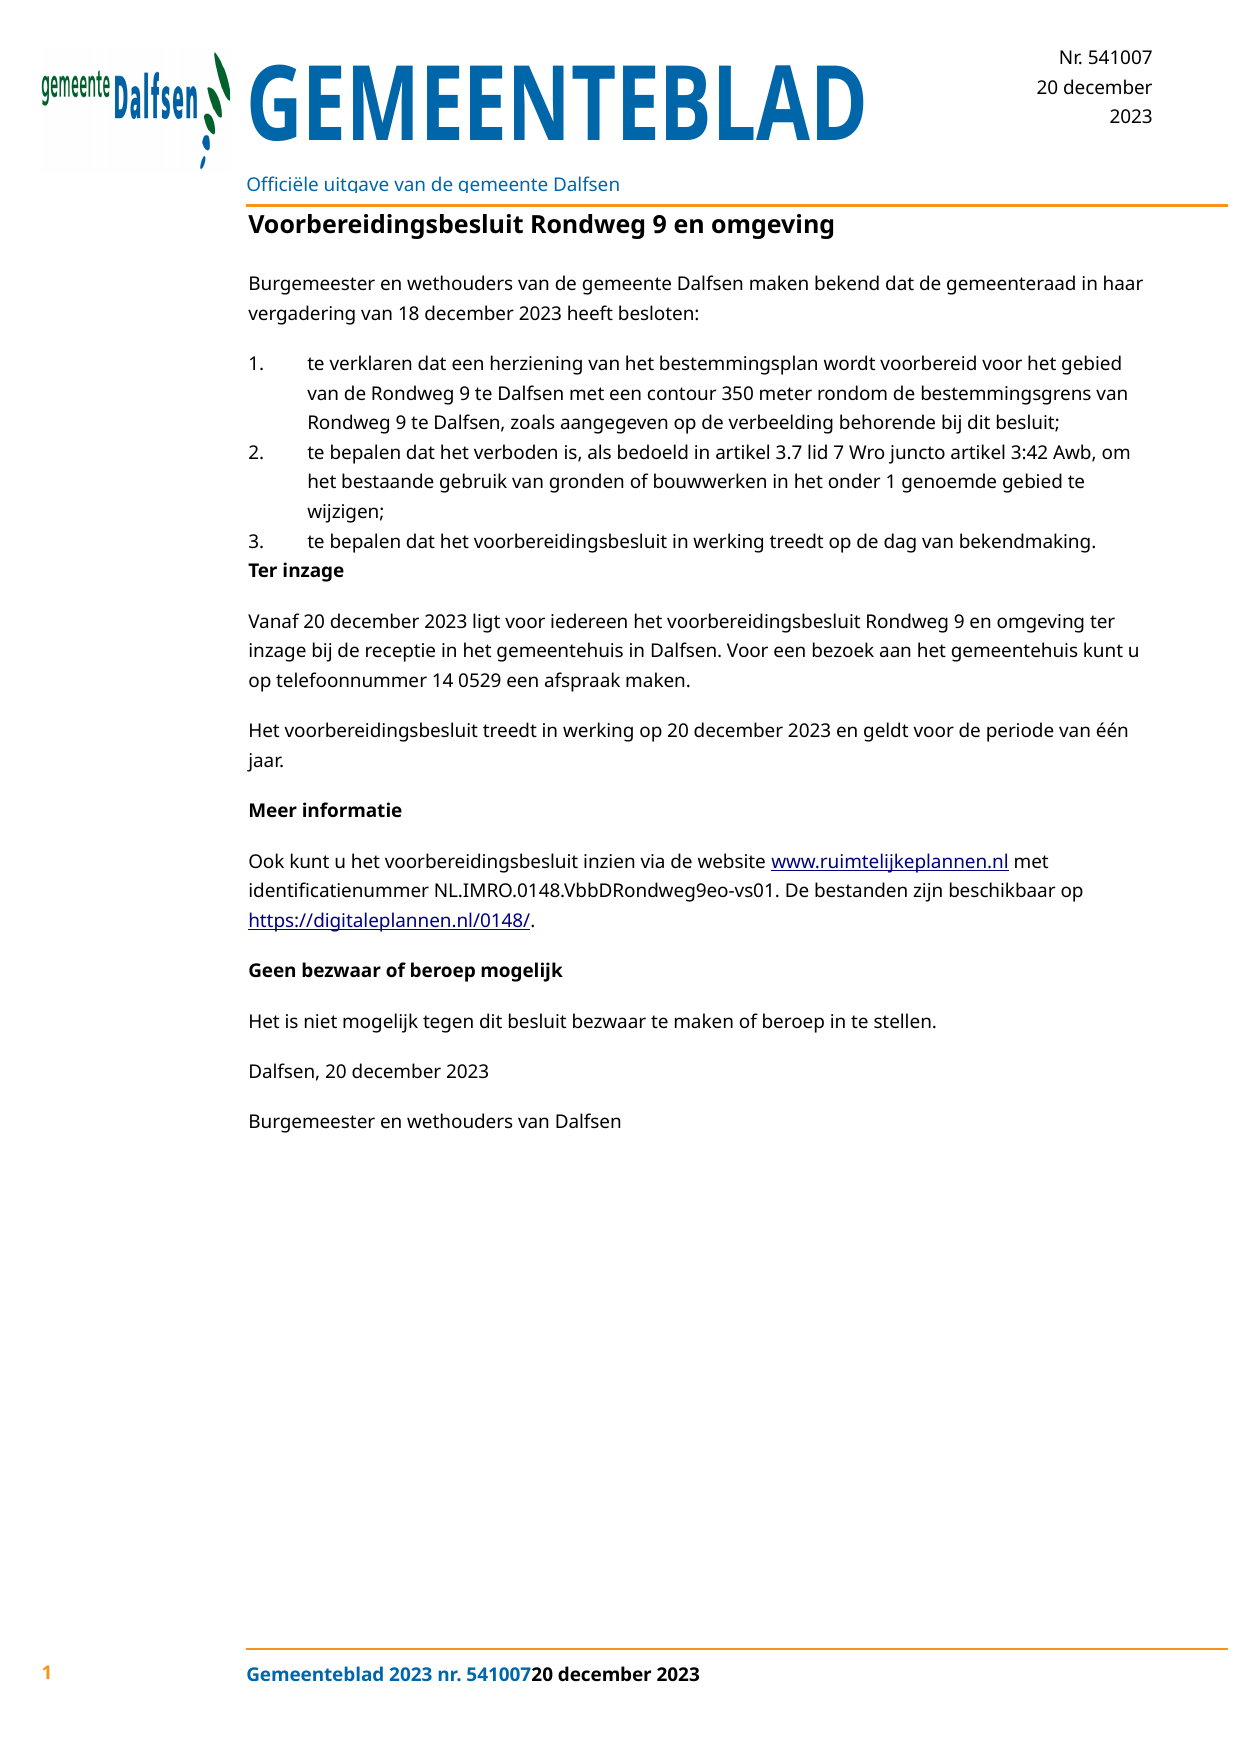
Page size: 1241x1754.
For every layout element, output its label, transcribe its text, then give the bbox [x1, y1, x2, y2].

picture [41, 47, 231, 172]
list te bepalen dat het voorbereidingsbesluit in werking treedt op de dag van bekendmaking. [248, 528, 1152, 553]
list te verklaren dat een herziening van het bestemmingsplan wordt voorbereid voor het gebied van de Rondweg 9 te Dalfsen met een contour 350 meter rondom de bestemmingsgrens van Rondweg 9 te Dalfsen, zoals aangegeven op de verbeelding behorende bij dit besluit; [248, 350, 1152, 435]
text Geen bezwaar of beroep mogelijk [248, 957, 1152, 983]
text Burgemeester en wethouders van de gemeente Dalfsen maken bekend dat de gemeenteraad in haar vergadering van 18 december 2023 heeft besloten: [248, 270, 1152, 326]
text Het voorbereidingsbesluit treedt in werking op 20 december 2023 en geldt voor de periode van één jaar. [248, 717, 1152, 773]
text Ook kunt u het voorbereidingsbesluit inzien via de website www.ruimtelijkeplannen.nl met identificatienummer NL.IMRO.0148.VbbDRondweg9eo-vs01. De bestanden zijn beschikbaar op https://digitaleplannen.nl/0148/. [248, 848, 1152, 933]
text Voorbereidingsbesluit Rondweg 9 en omgeving [248, 207, 1152, 241]
text Dalfsen, 20 december 2023 [248, 1058, 1152, 1084]
list te bepalen dat het verboden is, als bedoeld in artikel 3.7 lid 7 Wro juncto artikel 3:42 Awb, om het bestaande gebruik van gronden of bouwwerken in het onder 1 genoemde gebied te wijzigen; [248, 439, 1152, 524]
text Vanaf 20 december 2023 ligt voor iedereen het voorbereidingsbesluit Rondweg 9 en omgeving ter inzage bij de receptie in het gemeentehuis in Dalfsen. Voor een bezoek aan het gemeentehuis kunt u op telefoonnummer 14 0529 een afspraak maken. [248, 608, 1152, 693]
text Ter inzage [248, 557, 1152, 583]
text Het is niet mogelijk tegen dit besluit bezwaar te maken of beroep in te stellen. [248, 1008, 1152, 1033]
text Meer informatie [248, 797, 1152, 823]
text Burgemeester en wethouders van Dalfsen [248, 1109, 1152, 1134]
